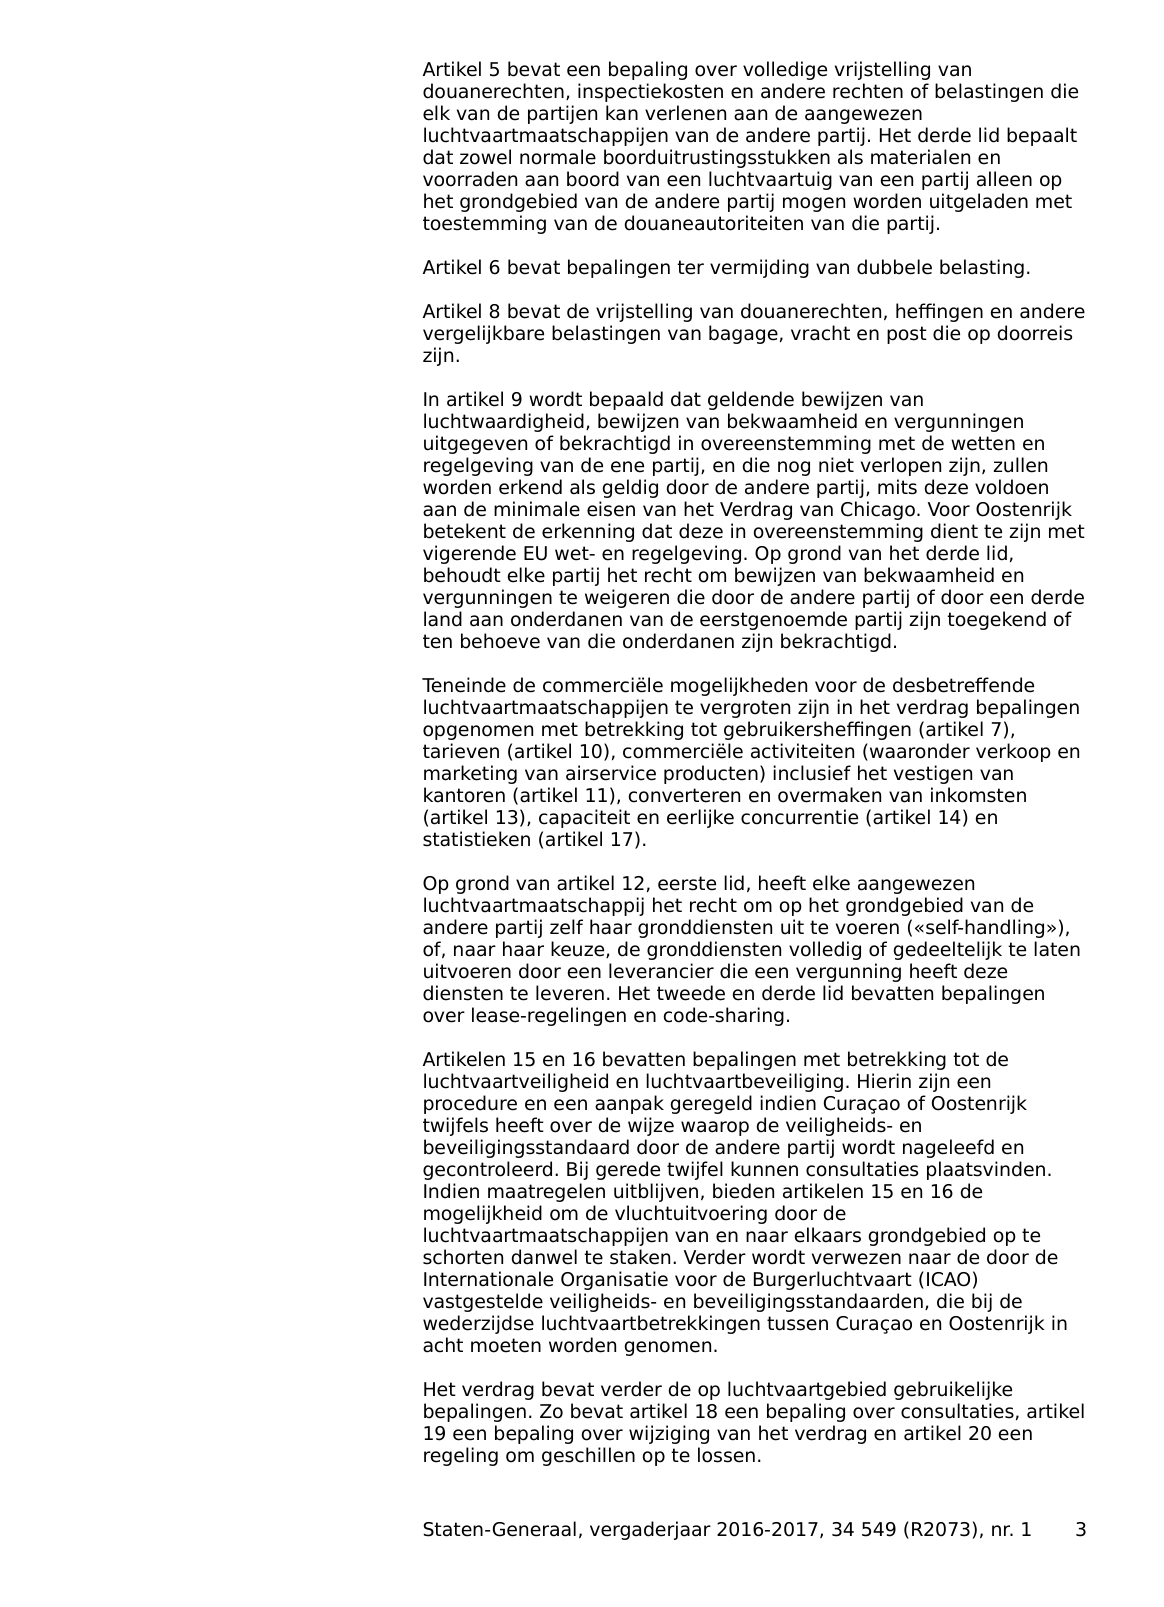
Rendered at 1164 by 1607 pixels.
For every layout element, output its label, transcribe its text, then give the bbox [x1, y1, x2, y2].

text Artikelen 15 en 16 bevatten bepalingen met betrekking tot de luchtvaartveiligheid en luchtvaartbeveiliging. Hierin zijn een procedure en een aanpak geregeld indien Curaçao of Oostenrijk twijfels heeft over de wijze waarop de veiligheids- en beveiligingsstandaard door de andere partij wordt nageleefd en gecontroleerd. Bij gerede twijfel kunnen consultaties plaatsvinden. Indien maatregelen uitblijven, bieden artikelen 15 en 16 de mogelijkheid om de vluchtuitvoering door de luchtvaartmaatschappijen van en naar elkaars grondgebied op te schorten danwel te staken. Verder wordt verwezen naar de door de Internationale Organisatie voor de Burgerluchtvaart (ICAO) vastgestelde veiligheids- en beveiligingsstandaarden, die bij de wederzijdse luchtvaartbetrekkingen tussen Curaçao en Oostenrijk in acht moeten worden genomen. [422, 1049, 1087, 1357]
text In artikel 9 wordt bepaald dat geldende bewijzen van luchtwaardigheid, bewijzen van bekwaamheid en vergunningen uitgegeven of bekrachtigd in overeenstemming met de wetten en regelgeving van de ene partij, en die nog niet verlopen zijn, zullen worden erkend als geldig door de andere partij, mits deze voldoen aan de minimale eisen van het Verdrag van Chicago. Voor Oostenrijk betekent de erkenning dat deze in overeenstemming dient te zijn met vigerende EU wet- en regelgeving. Op grond van het derde lid, behoudt elke partij het recht om bewijzen van bekwaamheid en vergunningen te weigeren die door de andere partij of door een derde land aan onderdanen van de eerstgenoemde partij zijn toegekend of ten behoeve van die onderdanen zijn bekrachtigd. [422, 389, 1087, 653]
text Teneinde de commerciële mogelijkheden voor de desbetreffende luchtvaartmaatschappijen te vergroten zijn in het verdrag bepalingen opgenomen met betrekking tot gebruikersheffingen (artikel 7), tarieven (artikel 10), commerciële activiteiten (waaronder verkoop en marketing van airservice producten) inclusief het vestigen van kantoren (artikel 11), converteren en overmaken van inkomsten (artikel 13), capaciteit en eerlijke concurrentie (artikel 14) en statistieken (artikel 17). [422, 675, 1087, 851]
text Artikel 8 bevat de vrijstelling van douanerechten, heffingen en andere vergelijkbare belastingen van bagage, vracht en post die op doorreis zijn. [422, 301, 1087, 367]
text Het verdrag bevat verder de op luchtvaartgebied gebruikelijke bepalingen. Zo bevat artikel 18 een bepaling over consultaties, artikel 19 een bepaling over wijziging van het verdrag en artikel 20 een regeling om geschillen op te lossen. [422, 1379, 1087, 1467]
text Artikel 5 bevat een bepaling over volledige vrijstelling van douanerechten, inspectiekosten en andere rechten of belastingen die elk van de partijen kan verlenen aan de aangewezen luchtvaartmaatschappijen van de andere partij. Het derde lid bepaalt dat zowel normale boorduitrustingsstukken als materialen en voorraden aan boord van een luchtvaartuig van een partij alleen op het grondgebied van de andere partij mogen worden uitgeladen met toestemming van de douaneautoriteiten van die partij. [422, 59, 1087, 235]
text Artikel 6 bevat bepalingen ter vermijding van dubbele belasting. [422, 257, 1087, 279]
text Op grond van artikel 12, eerste lid, heeft elke aangewezen luchtvaartmaatschappij het recht om op het grondgebied van de andere partij zelf haar gronddiensten uit te voeren («self-handling»), of, naar haar keuze, de gronddiensten volledig of gedeeltelijk te laten uitvoeren door een leverancier die een vergunning heeft deze diensten te leveren. Het tweede en derde lid bevatten bepalingen over lease-regelingen en code-sharing. [422, 873, 1087, 1027]
